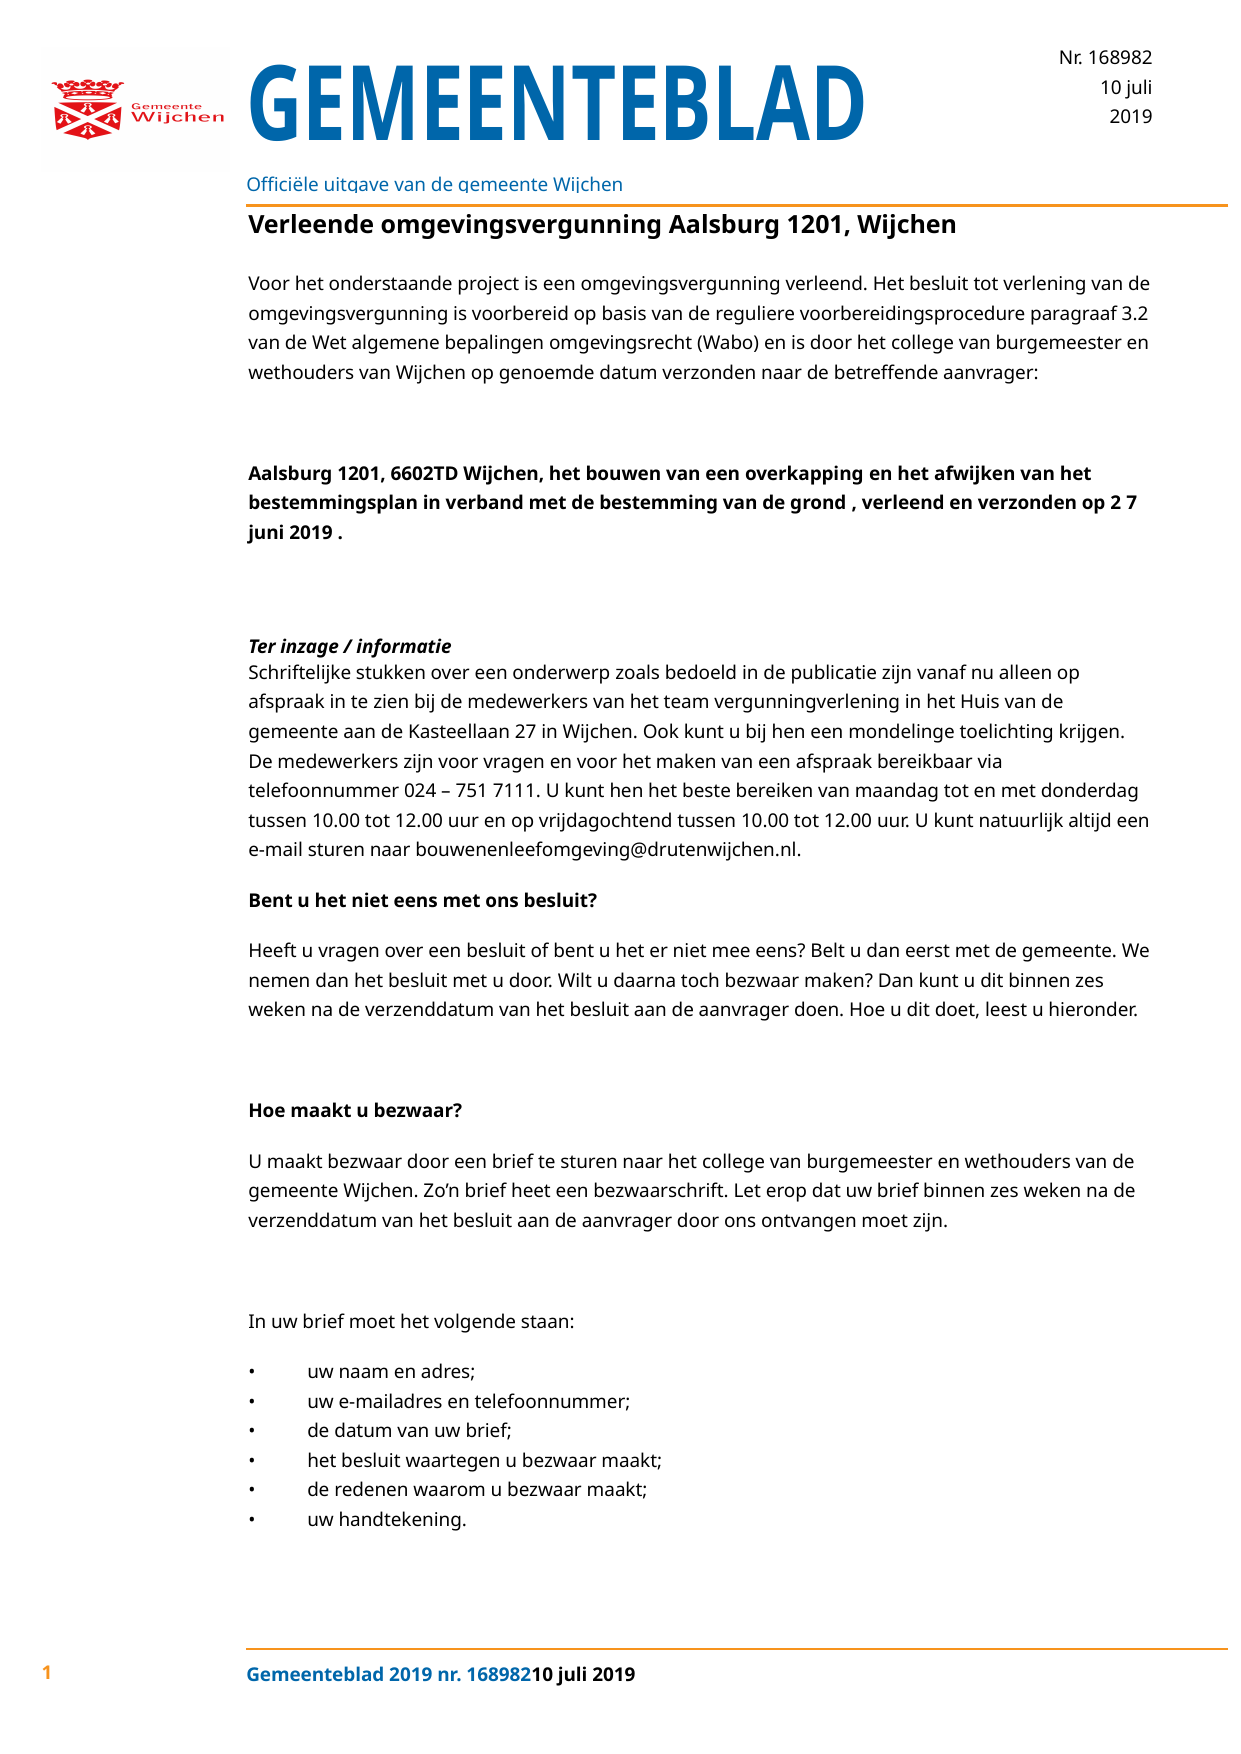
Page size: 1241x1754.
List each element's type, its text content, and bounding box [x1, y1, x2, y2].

text Bent u het niet eens met ons besluit? [248, 887, 1152, 913]
text Verleende omgevingsvergunning Aalsburg 1201, Wijchen [248, 207, 1152, 241]
text Aalsburg 1201, 6602TD Wijchen, het bouwen van een overkapping en het afwijken van het bestemmingsplan in verband met de bestemming van de grond , verleend en verzonden op 2 7 juni 2019 . [248, 460, 1152, 545]
list de datum van uw brief; [248, 1417, 1152, 1443]
list uw naam en adres; [248, 1358, 1152, 1384]
text In uw brief moet het volgende staan: [248, 1308, 1152, 1334]
picture [41, 47, 231, 172]
text Hoe maakt u bezwaar? [248, 1097, 1152, 1123]
list de redenen waarom u bezwaar maakt; [248, 1477, 1152, 1502]
text Voor het onderstaande project is een omgevingsvergunning verleend. Het besluit tot verlening van de omgevingsvergunning is voorbereid op basis van de reguliere voorbereidingsprocedure paragraaf 3.2 van de Wet algemene bepalingen omgevingsrecht (Wabo) en is door het college van burgemeester en wethouders van Wijchen op genoemde datum verzonden naar de betreffende aanvrager: [248, 270, 1152, 385]
text Heeft u vragen over een besluit of bent u het er niet mee eens? Belt u dan eerst met de gemeente. We nemen dan het besluit met u door. Wilt u daarna toch bezwaar maken? Dan kunt u dit binnen zes weken na de verzenddatum van het besluit aan de aanvrager doen. Hoe u dit doet, leest u hieronder. [248, 937, 1152, 1022]
text U maakt bezwaar door een brief te sturen naar het college van burgemeester en wethouders van de gemeente Wijchen. Zo’n brief heet een bezwaarschrift. Let erop dat uw brief binnen zes weken na de verzenddatum van het besluit aan de aanvrager door ons ontvangen moet zijn. [248, 1148, 1152, 1233]
text Ter inzage / informatie [248, 633, 1152, 659]
text Schriftelijke stukken over een onderwerp zoals bedoeld in de publicatie zijn vanaf nu alleen op afspraak in te zien bij de medewerkers van het team vergunningverlening in het Huis van de gemeente aan de Kasteellaan 27 in Wijchen. Ook kunt u bij hen een mondelinge toelichting krijgen. De medewerkers zijn voor vragen en voor het maken van een afspraak bereikbaar via telefoonnummer 024 – 751 7111. U kunt hen het beste bereiken van maandag tot en met donderdag tussen 10.00 tot 12.00 uur en op vrijdagochtend tussen 10.00 tot 12.00 uur. U kunt natuurlijk altijd een e-mail sturen naar bouwenenleefomgeving@drutenwijchen.nl. [248, 659, 1152, 862]
list uw e-mailadres en telefoonnummer; [248, 1388, 1152, 1414]
list het besluit waartegen u bezwaar maakt; [248, 1447, 1152, 1473]
list uw handtekening. [248, 1506, 1152, 1532]
